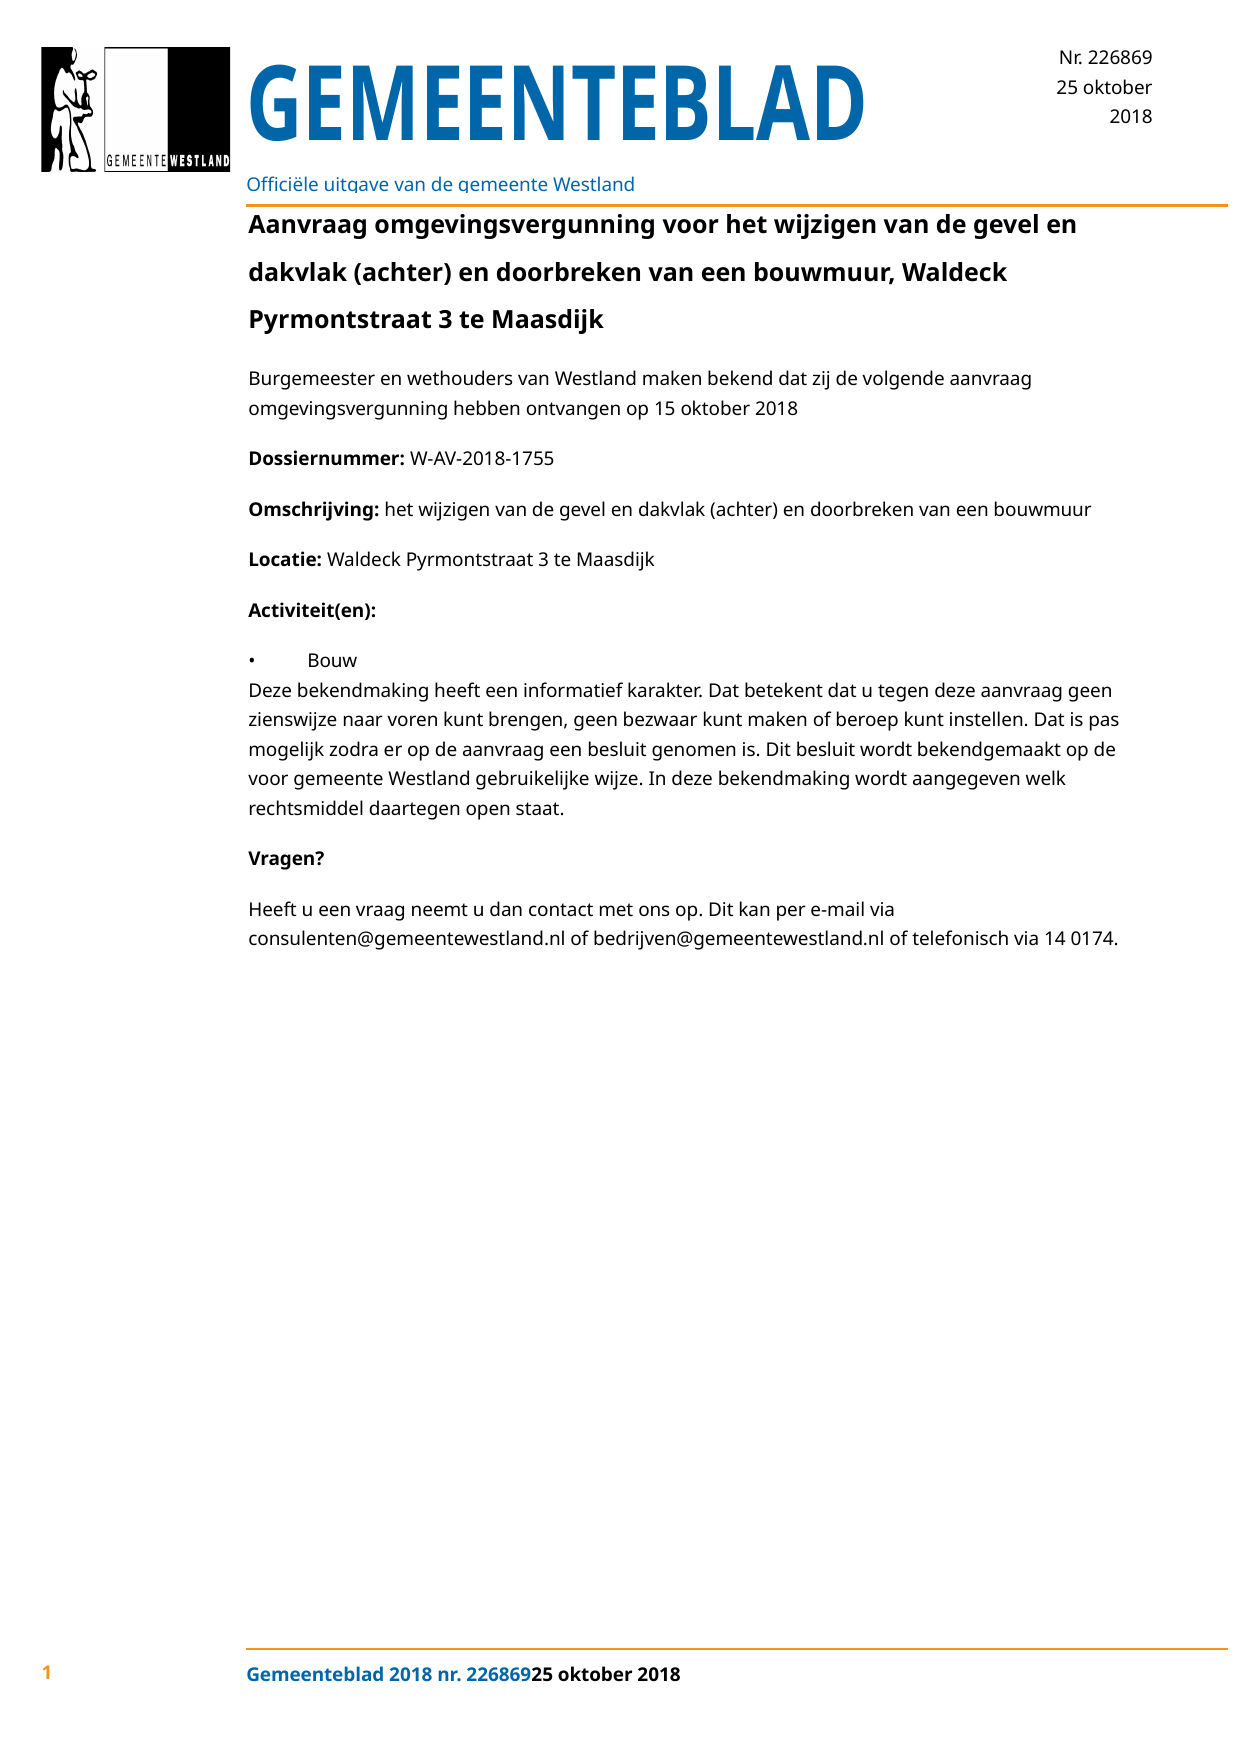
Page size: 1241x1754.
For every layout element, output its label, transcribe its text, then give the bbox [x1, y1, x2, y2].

text Heeft u een vraag neemt u dan contact met ons op. Dit kan per e-mail via consulenten@gemeentewestland.nl of bedrijven@gemeentewestland.nl of telefonisch via 14 0174. [248, 896, 1152, 951]
text Burgemeester en wethouders van Westland maken bekend dat zij de volgende aanvraag omgevingsvergunning hebben ontvangen op 15 oktober 2018 [248, 366, 1152, 421]
list Bouw [248, 647, 1152, 673]
picture [41, 47, 231, 172]
text Deze bekendmaking heeft een informatief karakter. Dat betekent dat u tegen deze aanvraag geen zienswijze naar voren kunt brengen, geen bezwaar kunt maken of beroep kunt instellen. Dat is pas mogelijk zodra er op de aanvraag een besluit genomen is. Dit besluit wordt bekendgemaakt op de voor gemeente Westland gebruikelijke wijze. In deze bekendmaking wordt aangegeven welk rechtsmiddel daartegen open staat. [248, 677, 1152, 821]
text Locatie: Waldeck Pyrmontstraat 3 te Maasdijk [248, 546, 1152, 572]
text Omschrijving: het wijzigen van de gevel en dakvlak (achter) en doorbreken van een bouwmuur [248, 496, 1152, 522]
text Activiteit(en): [248, 597, 1152, 622]
text Aanvraag omgevingsvergunning voor het wijzigen van de gevel en dakvlak (achter) en doorbreken van een bouwmuur, Waldeck Pyrmontstraat 3 te Maasdijk [248, 207, 1152, 336]
text Dossiernummer: W-AV-2018-1755 [248, 446, 1152, 471]
text Vragen? [248, 846, 1152, 871]
